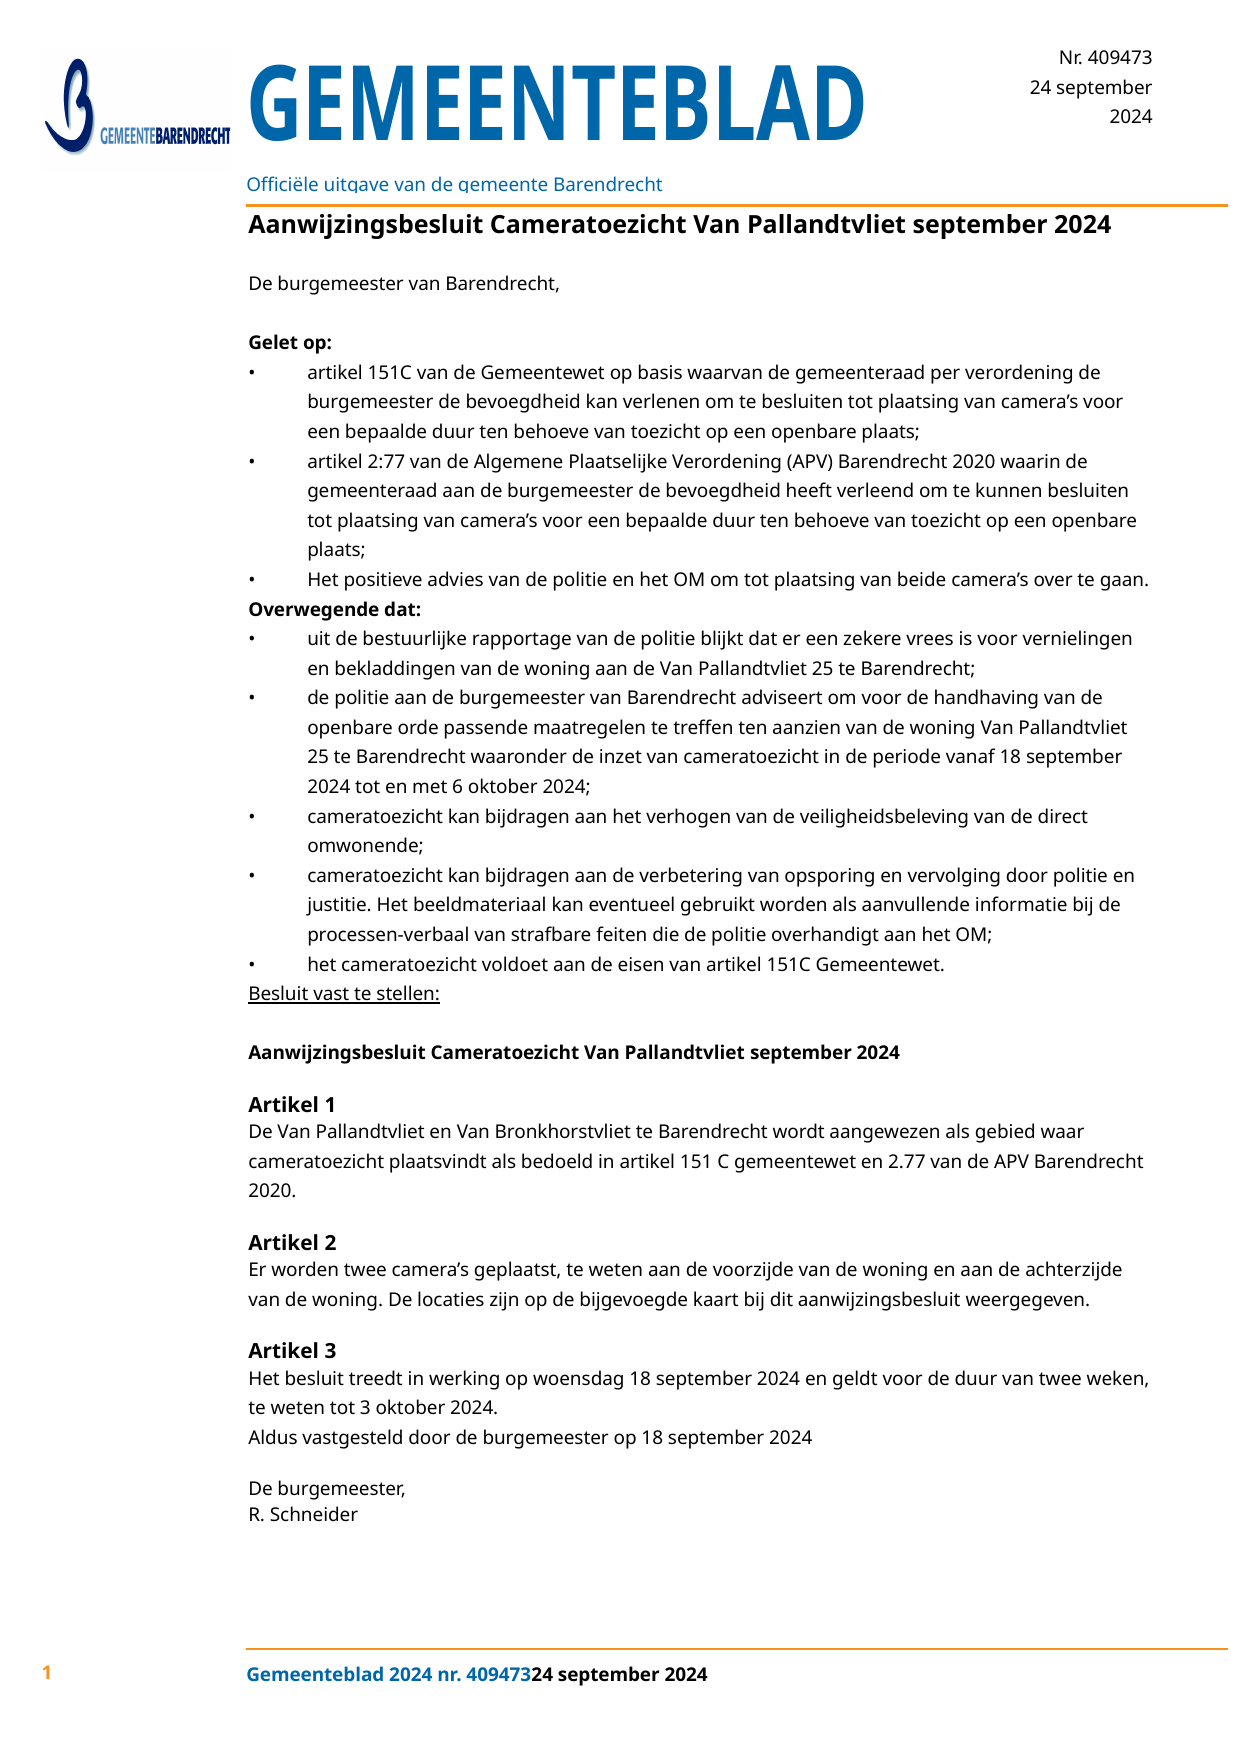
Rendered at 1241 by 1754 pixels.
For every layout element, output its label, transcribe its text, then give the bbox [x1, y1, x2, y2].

text Aldus vastgesteld door de burgemeester op 18 september 2024 [248, 1424, 1152, 1450]
text Artikel 1 [248, 1090, 1152, 1118]
text Er worden twee camera’s geplaatst, te weten aan de voorzijde van de woning en aan de achterzijde van de woning. De locaties zijn op de bijgevoegde kaart bij dit aanwijzingsbesluit weergegeven. [248, 1256, 1152, 1312]
text Aanwijzingsbesluit Cameratoezicht Van Pallandtvliet september 2024 [248, 1039, 1152, 1065]
text Artikel 2 [248, 1228, 1152, 1256]
text De Van Pallandtvliet en Van Bronkhorstvliet te Barendrecht wordt aangewezen als gebied waar cameratoezicht plaatsvindt als bedoeld in artikel 151 C gemeentewet en 2.77 van de APV Barendrecht 2020. [248, 1118, 1152, 1203]
text De burgemeester, [248, 1475, 1152, 1501]
text Gelet op: [248, 329, 1152, 355]
list cameratoezicht kan bijdragen aan de verbetering van opsporing en vervolging door politie en justitie. Het beeldmateriaal kan eventueel gebruikt worden als aanvullende informatie bij de processen-verbaal van strafbare feiten die de politie overhandigt aan het OM; [248, 862, 1152, 947]
list Het positieve advies van de politie en het OM om tot plaatsing van beide camera’s over te gaan. [248, 566, 1152, 592]
text Het besluit treedt in werking op woensdag 18 september 2024 en geldt voor de duur van twee weken, te weten tot 3 oktober 2024. [248, 1365, 1152, 1420]
list het cameratoezicht voldoet aan de eisen van artikel 151C Gemeentewet. [248, 951, 1152, 976]
list cameratoezicht kan bijdragen aan het verhogen van de veiligheidsbeleving van de direct omwonende; [248, 803, 1152, 858]
list artikel 151C van de Gemeentewet op basis waarvan de gemeenteraad per verordening de burgemeester de bevoegdheid kan verlenen om te besluiten tot plaatsing van camera’s voor een bepaalde duur ten behoeve van toezicht op een openbare plaats; [248, 359, 1152, 444]
picture [41, 47, 231, 172]
text R. Schneider [248, 1501, 1152, 1527]
text Artikel 3 [248, 1336, 1152, 1365]
text De burgemeester van Barendrecht, [248, 270, 1152, 296]
text Besluit vast te stellen: [248, 980, 1152, 1006]
list artikel 2:77 van de Algemene Plaatselijke Verordening (APV) Barendrecht 2020 waarin de gemeenteraad aan de burgemeester de bevoegdheid heeft verleend om te kunnen besluiten tot plaatsing van camera’s voor een bepaalde duur ten behoeve van toezicht op een openbare plaats; [248, 448, 1152, 562]
list uit de bestuurlijke rapportage van de politie blijkt dat er een zekere vrees is voor vernielingen en bekladdingen van de woning aan de Van Pallandtvliet 25 te Barendrecht; [248, 625, 1152, 681]
list de politie aan de burgemeester van Barendrecht adviseert om voor de handhaving van de openbare orde passende maatregelen te treffen ten aanzien van de woning Van Pallandtvliet 25 te Barendrecht waaronder de inzet van cameratoezicht in de periode vanaf 18 september 2024 tot en met 6 oktober 2024; [248, 684, 1152, 799]
text Aanwijzingsbesluit Cameratoezicht Van Pallandtvliet september 2024 [248, 207, 1152, 241]
text Overwegende dat: [248, 596, 1152, 621]
